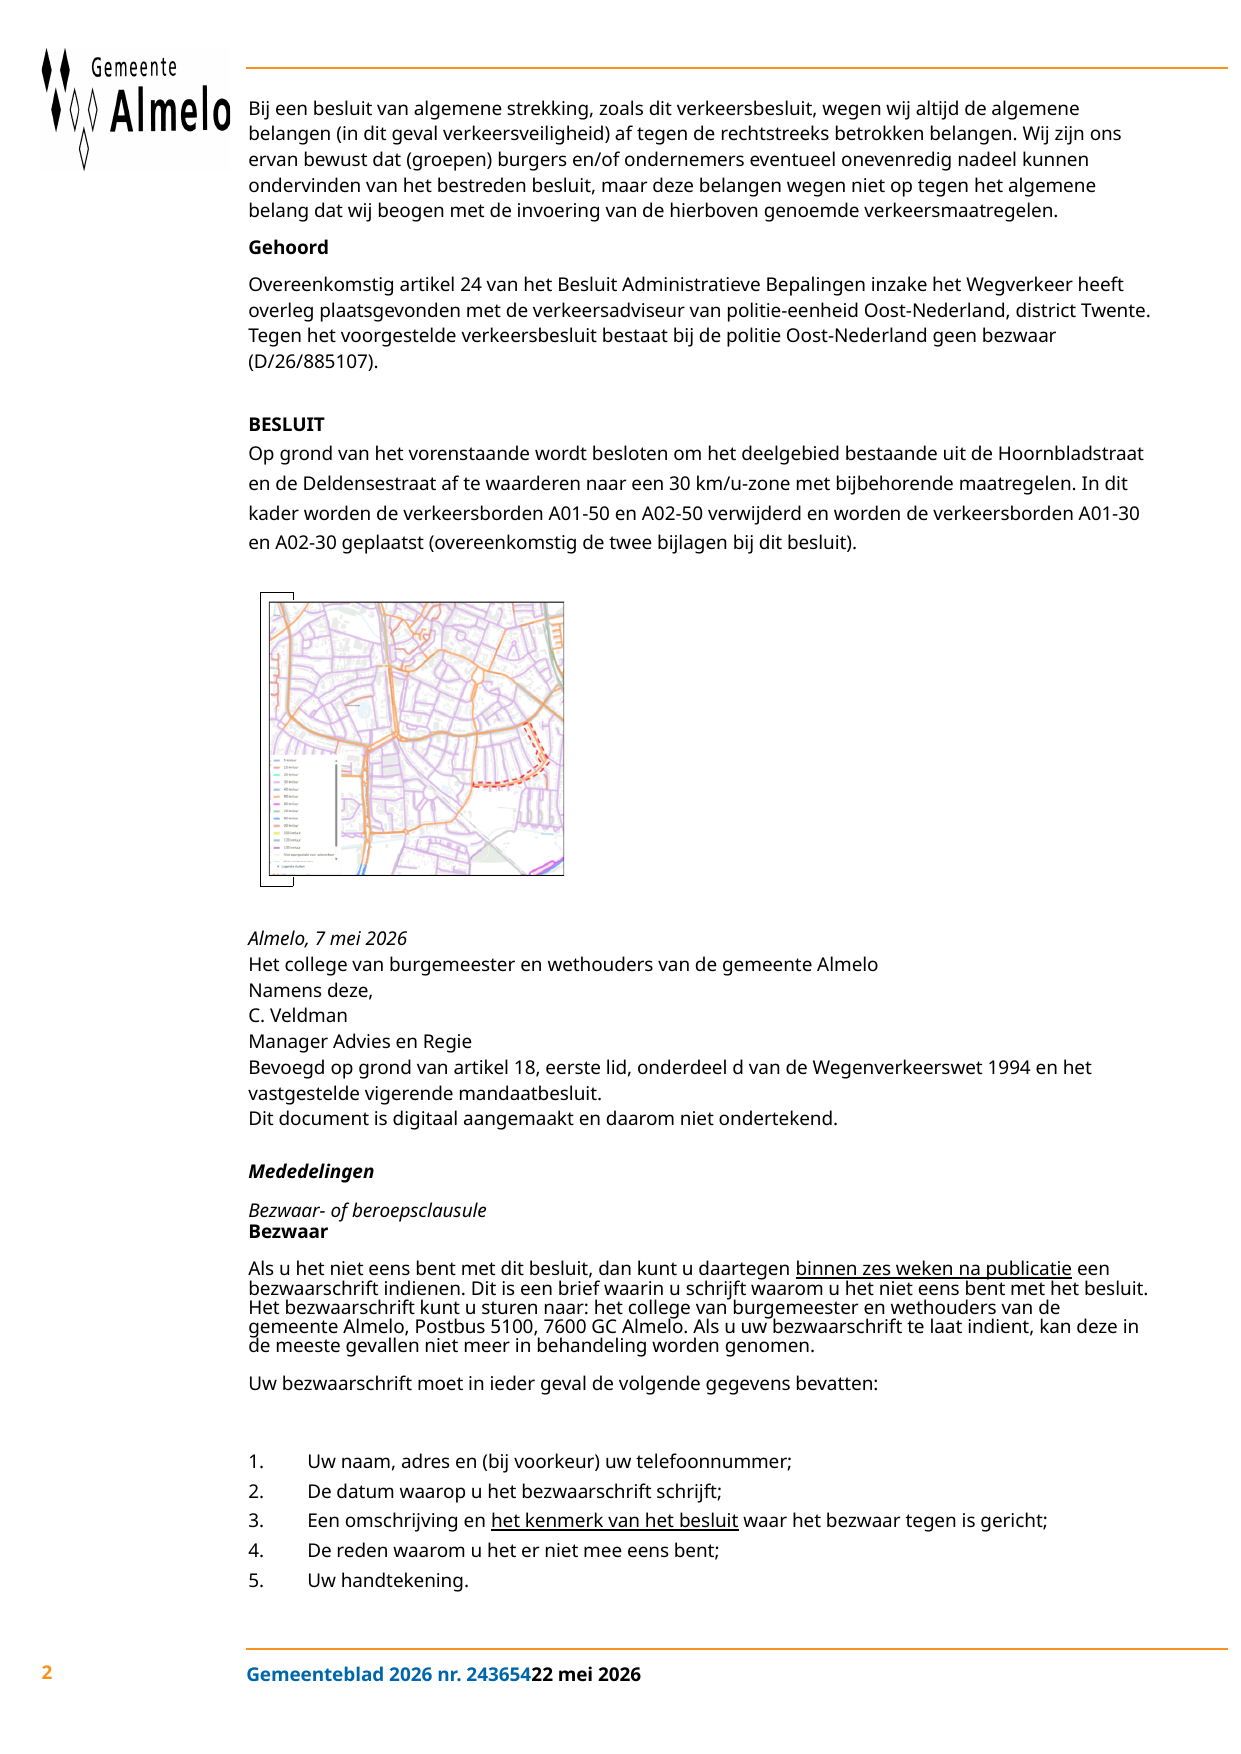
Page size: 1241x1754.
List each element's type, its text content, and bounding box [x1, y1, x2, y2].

picture [41, 47, 231, 172]
text Op grond van het vorenstaande wordt besloten om het deelgebied bestaande uit de Hoornbladstraat en de Deldensestraat af te waarderen naar een 30 km/u-zone met bijbehorende maatregelen. In dit kader worden de verkeersborden A01-50 en A02-50 verwijderd en worden de verkeersborden A01-30 en A02-30 geplaatst (overeenkomstig de twee bijlagen bij dit besluit). [248, 441, 1152, 555]
text Bij een besluit van algemene strekking, zoals dit verkeersbesluit, wegen wij altijd de algemene belangen (in dit geval verkeersveiligheid) af tegen de rechtstreeks betrokken belangen. Wij zijn ons ervan bewust dat (groepen) burgers en/of ondernemers eventueel onevenredig nadeel kunnen ondervinden van het bestreden besluit, maar deze belangen wegen niet op tegen het algemene belang dat wij beogen met de invoering van de hierboven genoemde verkeersmaatregelen. [248, 95, 1152, 223]
list De reden waarom u het er niet mee eens bent; [248, 1537, 1152, 1563]
text Bevoegd op grond van artikel 18, eerste lid, onderdeel d van de Wegenverkeerswet 1994 en het vastgestelde vigerende mandaatbesluit. [248, 1054, 1152, 1106]
text Namens deze, [248, 977, 1152, 1003]
text Almelo, 7 mei 2026 [248, 925, 1152, 951]
text Als u het niet eens bent met dit besluit, dan kunt u daartegen binnen zes weken na publicatie een bezwaarschrift indienen. Dit is een brief waarin u schrijft waarom u het niet eens bent met het besluit. Het bezwaarschrift kunt u sturen naar: het college van burgemeester en wethouders van de gemeente Almelo, Postbus 5100, 7600 GC Almelo. Als u uw bezwaarschrift te laat indient, kan deze in de meeste gevallen niet meer in behandeling worden genomen. [248, 1260, 1152, 1357]
picture [268, 600, 565, 877]
text C. Veldman [248, 1003, 1152, 1028]
list Uw naam, adres en (bij voorkeur) uw telefoonnummer; [248, 1448, 1152, 1474]
list Een omschrijving en het kenmerk van het besluit waar het bezwaar tegen is gericht; [248, 1508, 1152, 1533]
text Bezwaar [248, 1223, 1152, 1243]
list Uw handtekening. [248, 1567, 1152, 1592]
text Mededelingen [248, 1158, 1152, 1184]
text Dit document is digitaal aangemaakt en daarom niet ondertekend. [248, 1106, 1152, 1131]
text Bezwaar- of beroepsclausule [248, 1198, 1152, 1223]
text Gehoord [248, 234, 1152, 260]
text Overeenkomstig artikel 24 van het Besluit Administratieve Bepalingen inzake het Wegverkeer heeft overleg plaatsgevonden met de verkeersadviseur van politie-eenheid Oost-Nederland, district Twente. Tegen het voorgestelde verkeersbesluit bestaat bij de politie Oost-Nederland geen bezwaar (D/26/885107). [248, 271, 1152, 374]
list De datum waarop u het bezwaarschrift schrijft; [248, 1478, 1152, 1504]
text Het college van burgemeester en wethouders van de gemeente Almelo [248, 951, 1152, 977]
text Uw bezwaarschrift moet in ieder geval de volgende gegevens bevatten: [248, 1374, 1152, 1394]
text Manager Advies en Regie [248, 1028, 1152, 1054]
text BESLUIT [248, 411, 1152, 437]
